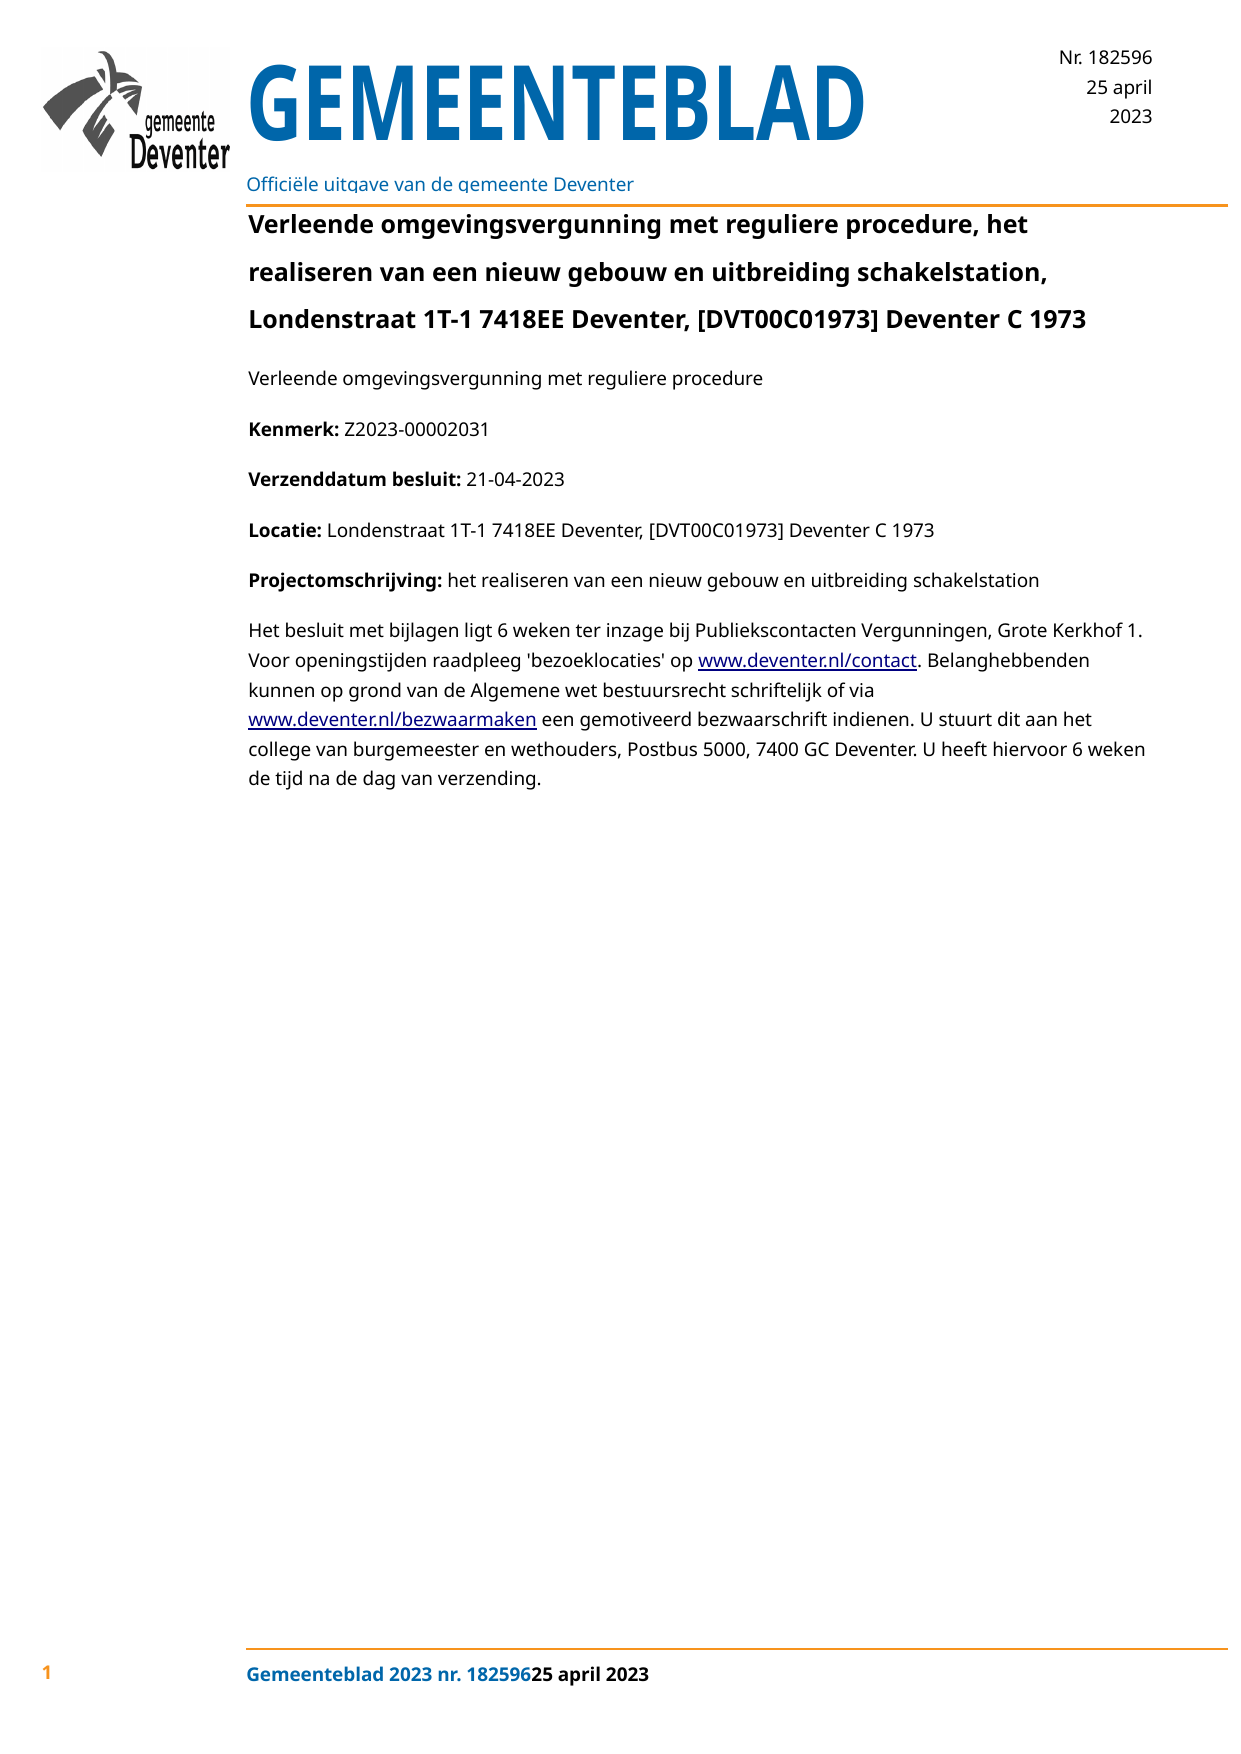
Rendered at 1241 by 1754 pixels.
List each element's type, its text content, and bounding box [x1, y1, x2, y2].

text Verleende omgevingsvergunning met reguliere procedure, het realiseren van een nieuw gebouw en uitbreiding schakelstation, Londenstraat 1T-1 7418EE Deventer, [DVT00C01973] Deventer C 1973 [248, 207, 1152, 336]
text Locatie: Londenstraat 1T-1 7418EE Deventer, [DVT00C01973] Deventer C 1973 [248, 517, 1152, 542]
text Kenmerk: Z2023-00002031 [248, 416, 1152, 442]
text Verleende omgevingsvergunning met reguliere procedure [248, 366, 1152, 391]
text Het besluit met bijlagen ligt 6 weken ter inzage bij Publiekscontacten Vergunningen, Grote Kerkhof 1. Voor openingstijden raadpleeg 'bezoeklocaties' op www.deventer.nl/contact. Belanghebbenden kunnen op grond van de Algemene wet bestuursrecht schriftelijk of via www.deventer.nl/bezwaarmaken een gemotiveerd bezwaarschrift indienen. U stuurt dit aan het college van burgemeester en wethouders, Postbus 5000, 7400 GC Deventer. U heeft hiervoor 6 weken de tijd na de dag van verzending. [248, 618, 1152, 791]
picture [41, 47, 231, 172]
text Verzenddatum besluit: 21-04-2023 [248, 466, 1152, 492]
text Projectomschrijving: het realiseren van een nieuw gebouw en uitbreiding schakelstation [248, 567, 1152, 593]
